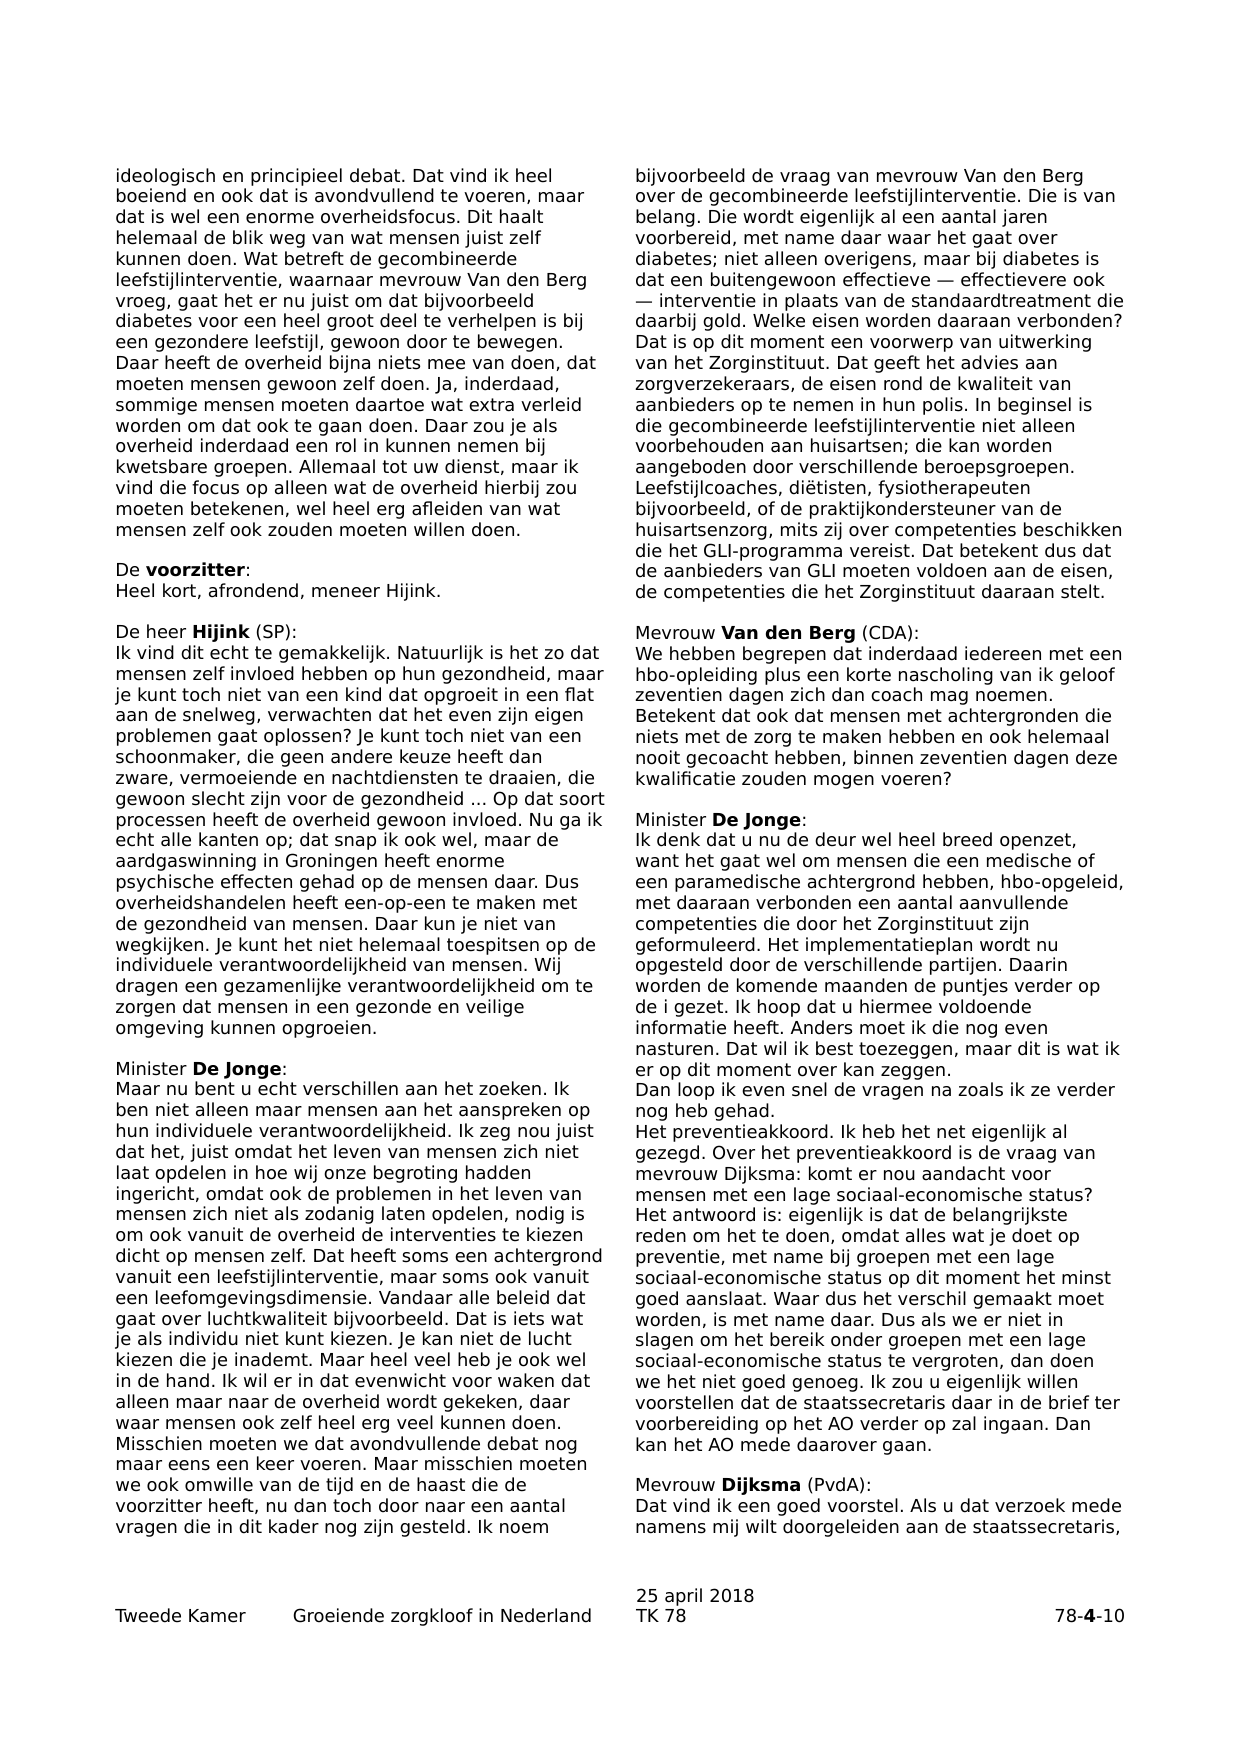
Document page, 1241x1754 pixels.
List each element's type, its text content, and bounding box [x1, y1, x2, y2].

text Ik vind dit echt te gemakkelijk. Natuurlijk is het zo dat mensen zelf invloed hebben op hun gezondheid, maar je kunt toch niet van een kind dat opgroeit in een flat aan de snelweg, verwachten dat het even zijn eigen problemen gaat oplossen? Je kunt toch niet van een schoonmaker, die geen andere keuze heeft dan zware, vermoeiende en nachtdiensten te draaien, die gewoon slecht zijn voor de gezondheid ... Op dat soort processen heeft de overheid gewoon invloed. Nu ga ik echt alle kanten op; dat snap ik ook wel, maar de aardgaswinning in Groningen heeft enorme psychische effecten gehad op de mensen daar. Dus overheidshandelen heeft een-op-een te maken met de gezondheid van mensen. Daar kun je niet van wegkijken. Je kunt het niet helemaal toespitsen op de individuele verantwoordelijkheid van mensen. Wij dragen een gezamenlijke verantwoordelijkheid om te zorgen dat mensen in een gezonde en veilige omgeving kunnen opgroeien. [115, 643, 605, 1038]
text Dat vind ik een goed voorstel. Als u dat verzoek mede namens mij wilt doorgeleiden aan de staatssecretaris, [635, 1496, 1125, 1537]
text ideologisch en principieel debat. Dat vind ik heel boeiend en ook dat is avondvullend te voeren, maar dat is wel een enorme overheidsfocus. Dit haalt helemaal de blik weg van wat mensen juist zelf kunnen doen. Wat betreft de gecombineerde leefstijlinterventie, waarnaar mevrouw Van den Berg vroeg, gaat het er nu juist om dat bijvoorbeeld diabetes voor een heel groot deel te verhelpen is bij een gezondere leefstijl, gewoon door te bewegen. Daar heeft de overheid bijna niets mee van doen, dat moeten mensen gewoon zelf doen. Ja, inderdaad, sommige mensen moeten daartoe wat extra verleid worden om dat ook te gaan doen. Daar zou je als overheid inderdaad een rol in kunnen nemen bij kwetsbare groepen. Allemaal tot uw dienst, maar ik vind die focus op alleen wat de overheid hierbij zou moeten betekenen, wel heel erg afleiden van wat mensen zelf ook zouden moeten willen doen. [115, 165, 605, 540]
text Het preventieakkoord. Ik heb het net eigenlijk al gezegd. Over het preventieakkoord is de vraag van mevrouw Dijksma: komt er nou aandacht voor mensen met een lage sociaal-economische status? Het antwoord is: eigenlijk is dat de belangrijkste reden om het te doen, omdat alles wat je doet op preventie, met name bij groepen met een lage sociaal-economische status op dit moment het minst goed aanslaat. Waar dus het verschil gemaakt moet worden, is met name daar. Dus als we er niet in slagen om het bereik onder groepen met een lage sociaal-economische status te vergroten, dan doen we het niet goed genoeg. Ik zou u eigenlijk willen voorstellen dat de staatssecretaris daar in de brief ter voorbereiding op het AO verder op zal ingaan. Dan kan het AO mede daarover gaan. [635, 1122, 1125, 1455]
text Maar nu bent u echt verschillen aan het zoeken. Ik ben niet alleen maar mensen aan het aanspreken op hun individuele verantwoordelijkheid. Ik zeg nou juist dat het, juist omdat het leven van mensen zich niet laat opdelen in hoe wij onze begroting hadden ingericht, omdat ook de problemen in het leven van mensen zich niet als zodanig laten opdelen, nodig is om ook vanuit de overheid de interventies te kiezen dicht op mensen zelf. Dat heeft soms een achtergrond vanuit een leefstijlinterventie, maar soms ook vanuit een leefomgevingsdimensie. Vandaar alle beleid dat gaat over luchtkwaliteit bijvoorbeeld. Dat is iets wat je als individu niet kunt kiezen. Je kan niet de lucht kiezen die je inademt. Maar heel veel heb je ook wel in de hand. Ik wil er in dat evenwicht voor waken dat alleen maar naar de overheid wordt gekeken, daar waar mensen ook zelf heel erg veel kunnen doen. [115, 1079, 605, 1433]
text Ik denk dat u nu de deur wel heel breed openzet, want het gaat wel om mensen die een medische of een paramedische achtergrond hebben, hbo-opgeleid, met daaraan verbonden een aantal aanvullende competenties die door het Zorginstituut zijn geformuleerd. Het implementatieplan wordt nu opgesteld door de verschillende partijen. Daarin worden de komende maanden de puntjes verder op de i gezet. Ik hoop dat u hiermee voldoende informatie heeft. Anders moet ik die nog even nasturen. Dat wil ik best toezeggen, maar dit is wat ik er op dit moment over kan zeggen. [635, 830, 1125, 1080]
text We hebben begrepen dat inderdaad iedereen met een hbo-opleiding plus een korte nascholing van ik geloof zeventien dagen zich dan coach mag noemen. Betekent dat ook dat mensen met achtergronden die niets met de zorg te maken hebben en ook helemaal nooit gecoacht hebben, binnen zeventien dagen deze kwalificatie zouden mogen voeren? [635, 643, 1125, 789]
text Minister De Jonge: [635, 809, 1125, 830]
text Misschien moeten we dat avondvullende debat nog maar eens een keer voeren. Maar misschien moeten we ook omwille van de tijd en de haast die de voorzitter heeft, nu dan toch door naar een aantal vragen die in dit kader nog zijn gesteld. Ik noem [115, 1433, 605, 1537]
text Mevrouw Van den Berg (CDA): [635, 623, 1125, 643]
text De heer Hijink (SP): [115, 622, 605, 643]
text Mevrouw Dijksma (PvdA): [635, 1475, 1125, 1496]
text bijvoorbeeld de vraag van mevrouw Van den Berg over de gecombineerde leefstijlinterventie. Die is van belang. Die wordt eigenlijk al een aantal jaren voorbereid, met name daar waar het gaat over diabetes; niet alleen overigens, maar bij diabetes is dat een buitengewoon effectieve — effectievere ook — interventie in plaats van de standaardtreatment die daarbij gold. Welke eisen worden daaraan verbonden? Dat is op dit moment een voorwerp van uitwerking van het Zorginstituut. Dat geeft het advies aan zorgverzekeraars, de eisen rond de kwaliteit van aanbieders op te nemen in hun polis. In beginsel is die gecombineerde leefstijlinterventie niet alleen voorbehouden aan huisartsen; die kan worden aangeboden door verschillende beroepsgroepen. Leefstijlcoaches, diëtisten, fysiotherapeuten bijvoorbeeld, of de praktijkondersteuner van de huisartsenzorg, mits zij over competenties beschikken die het GLI-programma vereist. Dat betekent dus dat de aanbieders van GLI moeten voldoen aan de eisen, de competenties die het Zorginstituut daaraan stelt. [635, 165, 1125, 603]
text Heel kort, afrondend, meneer Hijink. [115, 581, 605, 602]
text Minister De Jonge: [115, 1058, 605, 1079]
text De voorzitter: [115, 560, 605, 581]
text Dan loop ik even snel de vragen na zoals ik ze verder nog heb gehad. [635, 1080, 1125, 1122]
